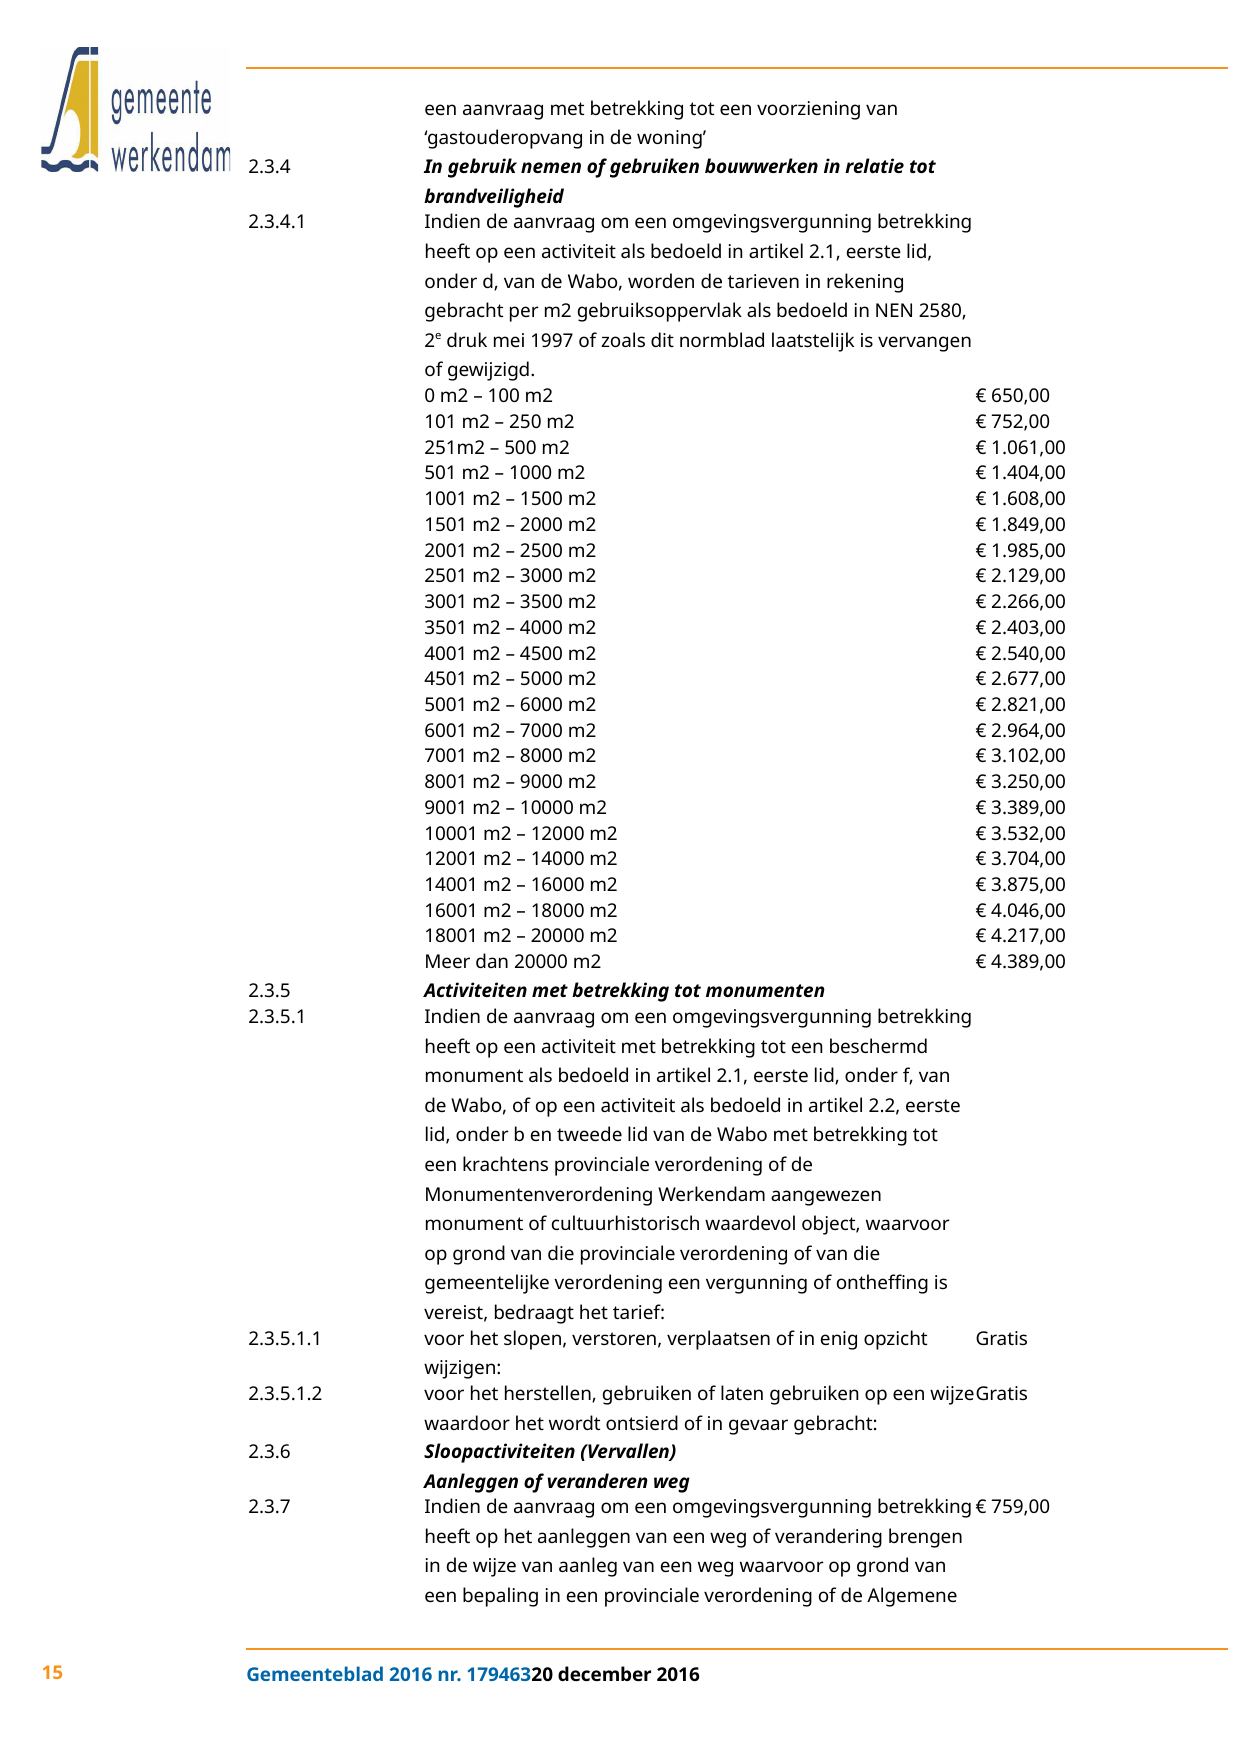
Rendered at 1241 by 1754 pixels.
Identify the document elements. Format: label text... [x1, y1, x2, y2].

table_header Aanleggen of veranderen weg [424, 1468, 975, 1493]
table_cell 18001 m2 – 20000 m2 [424, 923, 975, 948]
table_cell € 650,00 [975, 383, 1152, 408]
table_header 2.3.6 [248, 1439, 424, 1464]
table_cell € 3.102,00 [975, 743, 1152, 768]
table_cell € 2.677,00 [975, 665, 1152, 691]
table_header 2.3.4 [248, 154, 424, 209]
table_cell € 3.250,00 [975, 768, 1152, 794]
table_cell 2.3.5.1.2 [248, 1380, 424, 1435]
table_cell [248, 408, 424, 434]
table_cell [248, 460, 424, 485]
table_header 2.3.5 [248, 978, 424, 1003]
table_cell € 1.404,00 [975, 460, 1152, 485]
table_cell [248, 563, 424, 588]
table_cell 9001 m2 – 10000 m2 [424, 794, 975, 820]
table_cell € 4.217,00 [975, 923, 1152, 948]
table_cell [248, 640, 424, 665]
table_header [975, 978, 1152, 1003]
table_cell 3001 m2 – 3500 m2 [424, 588, 975, 614]
table_cell € 3.532,00 [975, 820, 1152, 846]
table_cell 2.3.5.1 [248, 1003, 424, 1325]
table_cell 10001 m2 – 12000 m2 [424, 820, 975, 846]
table_header In gebruik nemen of gebruiken bouwwerken in relatie tot brandveiligheid [424, 154, 975, 209]
table_header [975, 1439, 1152, 1464]
table_header [975, 1468, 1152, 1493]
table_cell Indien de aanvraag om een omgevingsvergunning betrekking heeft op een activiteit als bedoeld in artikel 2.1, eerste lid, onder d, van de Wabo, worden de tarieven in rekening gebracht per m2 gebruiksoppervlak als bedoeld in NEN 2580, 2e druk mei 1997 of zoals dit normblad laatstelijk is vervangen of gewijzigd. [424, 209, 975, 382]
table_cell [248, 434, 424, 459]
table_header Sloopactiviteiten (Vervallen) [424, 1439, 975, 1464]
table_cell [248, 614, 424, 640]
table_cell [248, 743, 424, 768]
table_cell 7001 m2 – 8000 m2 [424, 743, 975, 768]
table_cell Meer dan 20000 m2 [424, 949, 975, 974]
table_cell [975, 95, 1152, 150]
table_cell 14001 m2 – 16000 m2 [424, 871, 975, 897]
table_cell € 4.046,00 [975, 897, 1152, 923]
table_cell 101 m2 – 250 m2 [424, 408, 975, 434]
table_cell [248, 871, 424, 897]
table_cell [248, 691, 424, 717]
table_cell € 752,00 [975, 408, 1152, 434]
table_cell 1501 m2 – 2000 m2 [424, 511, 975, 537]
table_cell [975, 209, 1152, 382]
table_cell 2.3.4.1 [248, 209, 424, 382]
table_cell € 2.964,00 [975, 717, 1152, 743]
table_cell € 2.403,00 [975, 614, 1152, 640]
table_cell [248, 95, 424, 150]
table_header [248, 1468, 424, 1493]
table_cell € 1.061,00 [975, 434, 1152, 459]
table_cell voor het herstellen, gebruiken of laten gebruiken op een wijze waardoor het wordt ontsierd of in gevaar gebracht: [424, 1380, 975, 1435]
table_cell [248, 820, 424, 846]
table_cell 2501 m2 – 3000 m2 [424, 563, 975, 588]
table_cell [248, 846, 424, 871]
table_cell [248, 768, 424, 794]
table_cell [248, 923, 424, 948]
table_cell € 2.266,00 [975, 588, 1152, 614]
table_cell € 1.985,00 [975, 537, 1152, 562]
table_cell 5001 m2 – 6000 m2 [424, 691, 975, 717]
table_header Activiteiten met betrekking tot monumenten [424, 978, 975, 1003]
table_cell [248, 665, 424, 691]
table_cell 0 m2 – 100 m2 [424, 383, 975, 408]
table_cell 4001 m2 – 4500 m2 [424, 640, 975, 665]
table_cell 2.3.7 [248, 1494, 424, 1608]
table_cell [248, 485, 424, 511]
table_cell 4501 m2 – 5000 m2 [424, 665, 975, 691]
table_cell € 2.540,00 [975, 640, 1152, 665]
table_cell € 2.821,00 [975, 691, 1152, 717]
table_cell 8001 m2 – 9000 m2 [424, 768, 975, 794]
table_cell 2001 m2 – 2500 m2 [424, 537, 975, 562]
table_cell [248, 794, 424, 820]
table_cell Indien de aanvraag om een omgevingsvergunning betrekking heeft op een activiteit met betrekking tot een beschermd monument als bedoeld in artikel 2.1, eerste lid, onder f, van de Wabo, of op een activiteit als bedoeld in artikel 2.2, eerste lid, onder b en tweede lid van de Wabo met betrekking tot een krachtens provinciale verordening of de Monumentenverordening Werkendam aangewezen monument of cultuurhistorisch waardevol object, waarvoor op grond van die provinciale verordening of van die gemeentelijke verordening een vergunning of ontheffing is vereist, bedraagt het tarief: [424, 1003, 975, 1325]
table_cell Indien de aanvraag om een omgevingsvergunning betrekking heeft op het aanleggen van een weg of verandering brengen in de wijze van aanleg van een weg waarvoor op grond van een bepaling in een provinciale verordening of de Algemene [424, 1494, 975, 1608]
table_cell [248, 383, 424, 408]
table_cell voor het slopen, verstoren, verplaatsen of in enig opzicht wijzigen: [424, 1325, 975, 1380]
table_cell 2.3.5.1.1 [248, 1325, 424, 1380]
table_cell 6001 m2 – 7000 m2 [424, 717, 975, 743]
table_header [975, 154, 1152, 209]
table_cell € 759,00 [975, 1494, 1152, 1608]
table_cell [248, 717, 424, 743]
table_cell € 1.849,00 [975, 511, 1152, 537]
table_cell 1001 m2 – 1500 m2 [424, 485, 975, 511]
table_cell 251m2 – 500 m2 [424, 434, 975, 459]
table_cell 16001 m2 – 18000 m2 [424, 897, 975, 923]
table_cell een aanvraag met betrekking tot een voorziening van ‘gastouderopvang in de woning’ [424, 95, 975, 150]
table_cell [248, 511, 424, 537]
table_cell € 3.875,00 [975, 871, 1152, 897]
table_cell Gratis [975, 1380, 1152, 1435]
picture [41, 47, 231, 172]
table_cell € 1.608,00 [975, 485, 1152, 511]
table_cell [248, 537, 424, 562]
table_cell [248, 949, 424, 974]
table_cell € 2.129,00 [975, 563, 1152, 588]
table_cell € 4.389,00 [975, 949, 1152, 974]
table_cell 501 m2 – 1000 m2 [424, 460, 975, 485]
table_cell 3501 m2 – 4000 m2 [424, 614, 975, 640]
table_cell [248, 897, 424, 923]
table_cell € 3.389,00 [975, 794, 1152, 820]
table_cell € 3.704,00 [975, 846, 1152, 871]
table_cell 12001 m2 – 14000 m2 [424, 846, 975, 871]
table_cell [975, 1003, 1152, 1325]
table_cell Gratis [975, 1325, 1152, 1380]
table_cell [248, 588, 424, 614]
